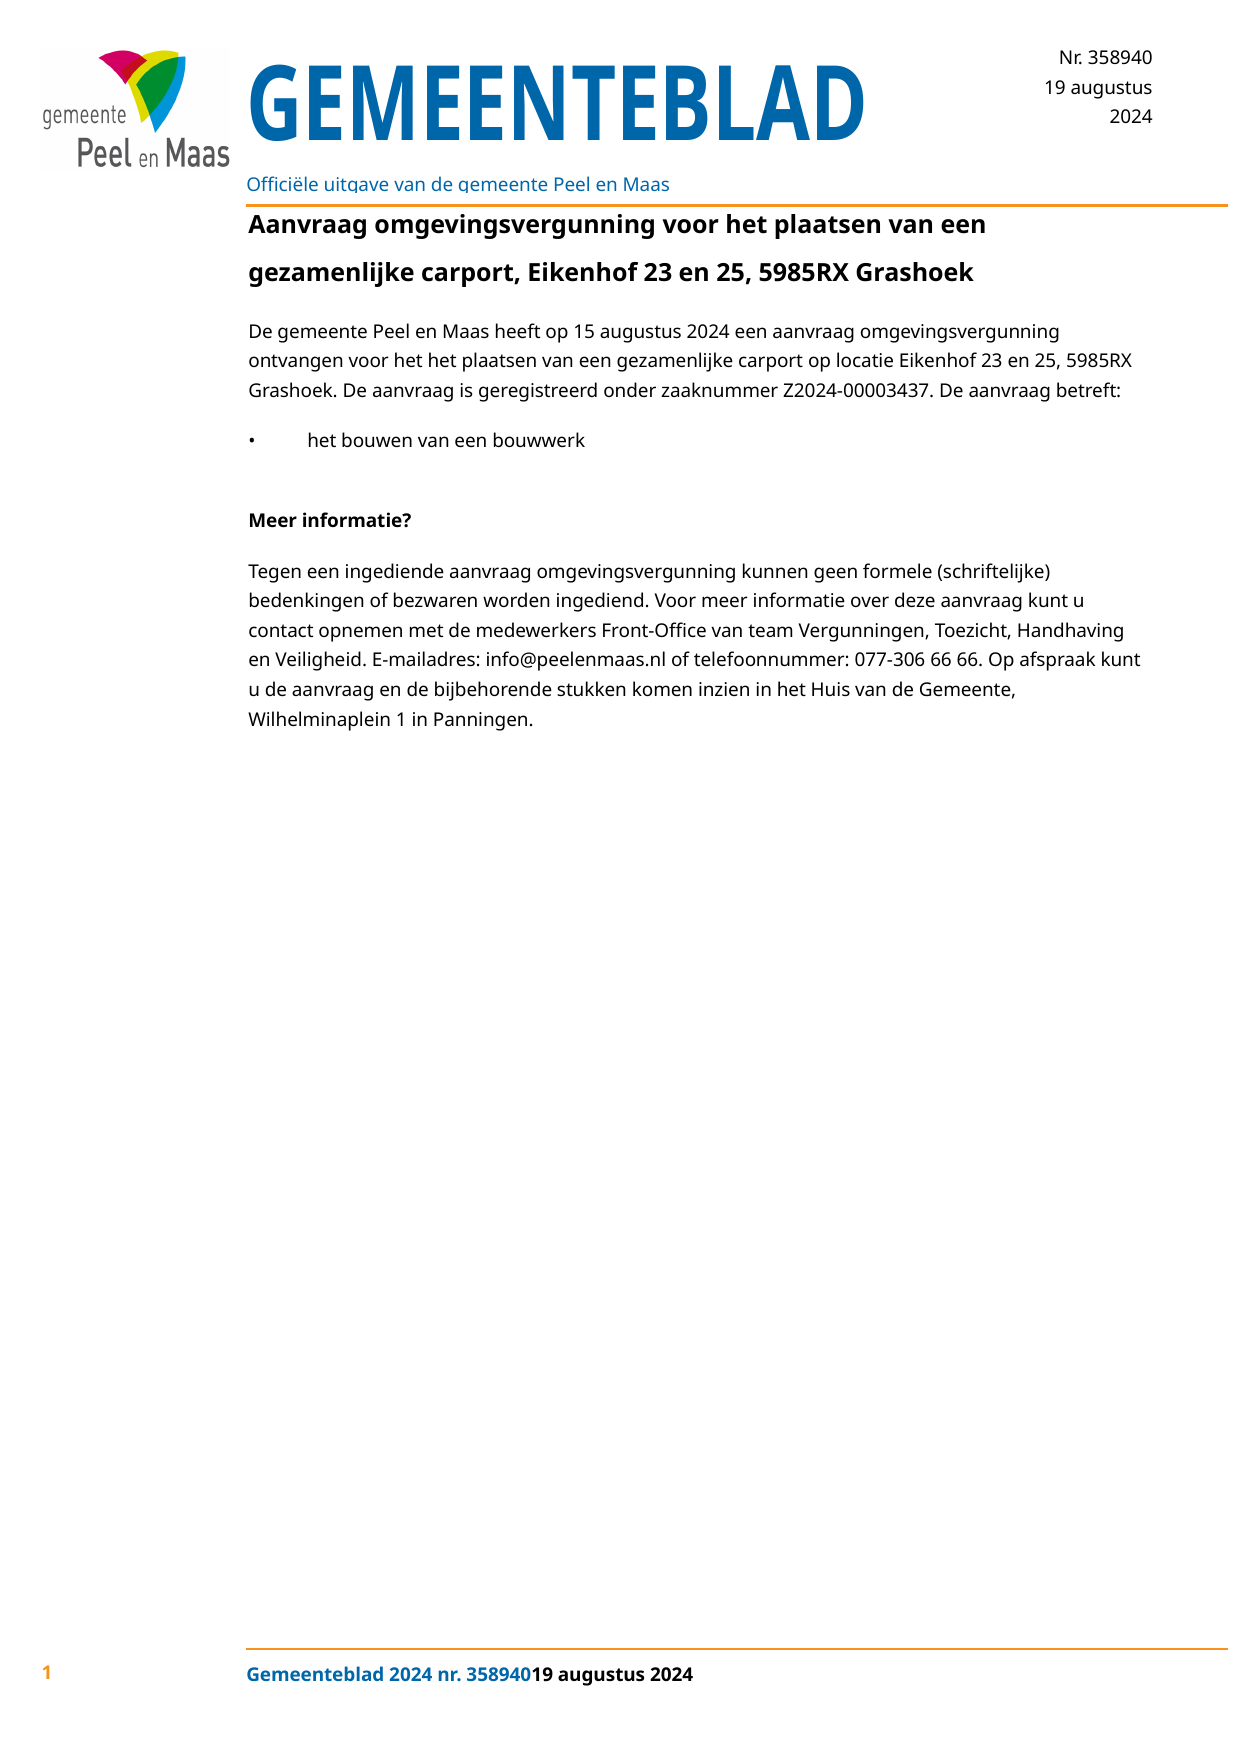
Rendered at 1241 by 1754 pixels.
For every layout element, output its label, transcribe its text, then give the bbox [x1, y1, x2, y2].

picture [41, 47, 231, 172]
text Tegen een ingediende aanvraag omgevingsvergunning kunnen geen formele (schriftelijke) bedenkingen of bezwaren worden ingediend. Voor meer informatie over deze aanvraag kunt u contact opnemen met de medewerkers Front-Office van team Vergunningen, Toezicht, Handhaving en Veiligheid. E-mailadres: info@peelenmaas.nl of telefoonnummer: 077-306 66 66. Op afspraak kunt u de aanvraag en de bijbehorende stukken komen inzien in het Huis van de Gemeente, Wilhelminaplein 1 in Panningen. [248, 558, 1152, 732]
text De gemeente Peel en Maas heeft op 15 augustus 2024 een aanvraag omgevingsvergunning ontvangen voor het het plaatsen van een gezamenlijke carport op locatie Eikenhof 23 en 25, 5985RX Grashoek. De aanvraag is geregistreerd onder zaaknummer Z2024-00003437. De aanvraag betreft: [248, 318, 1152, 403]
list het bouwen van een bouwwerk [248, 427, 1152, 453]
text Aanvraag omgevingsvergunning voor het plaatsen van een gezamenlijke carport, Eikenhof 23 en 25, 5985RX Grashoek [248, 207, 1152, 288]
text Meer informatie? [248, 507, 1152, 533]
